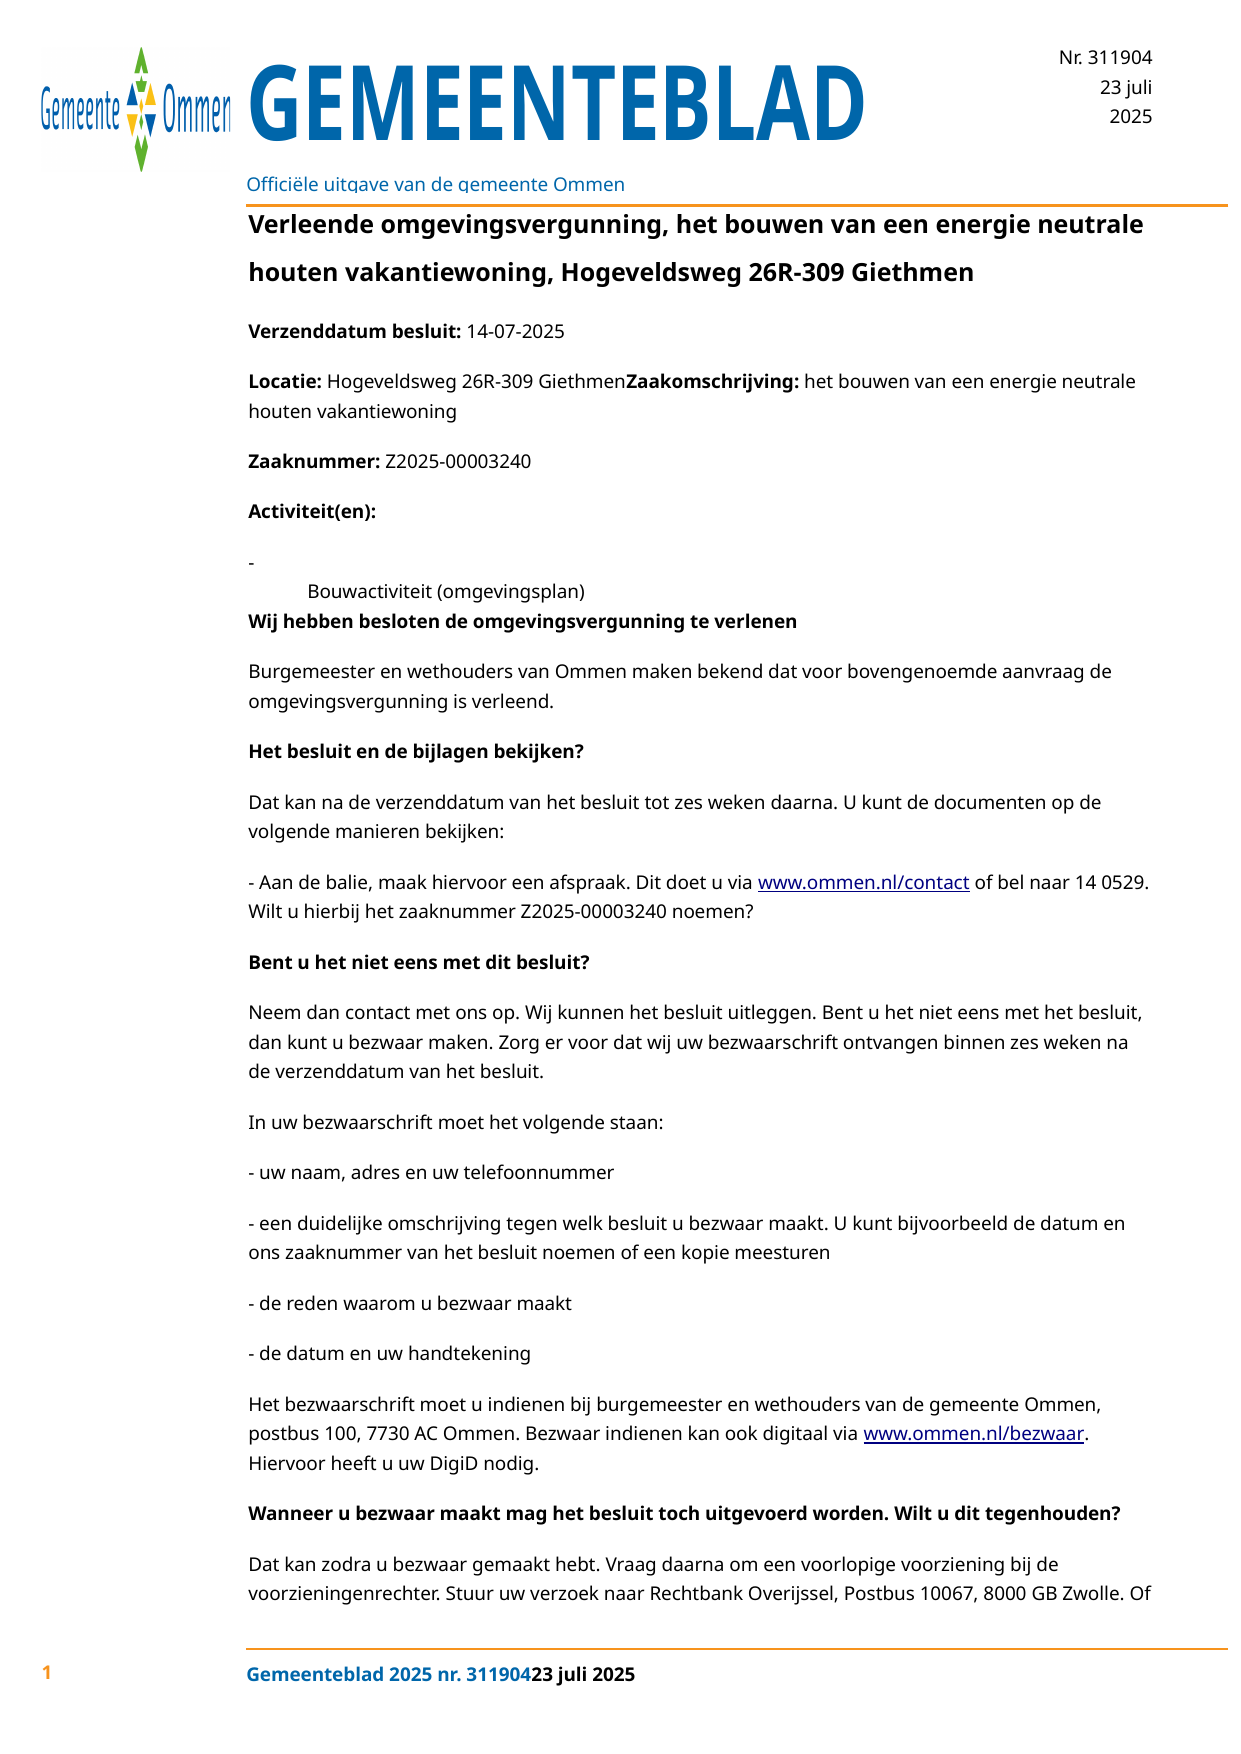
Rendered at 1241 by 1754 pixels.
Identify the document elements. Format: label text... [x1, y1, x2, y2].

text Bent u het niet eens met dit besluit? [248, 949, 1152, 975]
text Dat kan na de verzenddatum van het besluit tot zes weken daarna. U kunt de documenten op de volgende manieren bekijken: [248, 789, 1152, 844]
text Het bezwaarschrift moet u indienen bij burgemeester en wethouders van de gemeente Ommen, postbus 100, 7730 AC Ommen. Bezwaar indienen kan ook digitaal via www.ommen.nl/bezwaar. Hiervoor heeft u uw DigiD nodig. [248, 1391, 1152, 1476]
text Neem dan contact met ons op. Wij kunnen het besluit uitleggen. Bent u het niet eens met het besluit, dan kunt u bezwaar maken. Zorg er voor dat wij uw bezwaarschrift ontvangen binnen zes weken na de verzenddatum van het besluit. [248, 999, 1152, 1084]
text Wij hebben besloten de omgevingsvergunning te verlenen [248, 608, 1152, 634]
list Bouwactiviteit (omgevingsplan) [248, 579, 1152, 604]
text - uw naam, adres en uw telefoonnummer [248, 1159, 1152, 1185]
text Zaaknummer: Z2025-00003240 [248, 448, 1152, 474]
text Dat kan zodra u bezwaar gemaakt hebt. Vraag daarna om een voorlopige voorziening bij de voorzieningenrechter. Stuur uw verzoek naar Rechtbank Overijssel, Postbus 10067, 8000 GB Zwolle. Of [248, 1551, 1152, 1606]
text - Aan de balie, maak hiervoor een afspraak. Dit doet u via www.ommen.nl/contact of bel naar 14 0529. Wilt u hierbij het zaaknummer Z2025-00003240 noemen? [248, 869, 1152, 924]
text Wanneer u bezwaar maakt mag het besluit toch uitgevoerd worden. Wilt u dit tegenhouden? [248, 1500, 1152, 1526]
text Verzenddatum besluit: 14-07-2025 [248, 318, 1152, 344]
picture [41, 47, 231, 172]
text Activiteit(en): [248, 499, 1152, 524]
text Locatie: Hogeveldsweg 26R-309 GiethmenZaakomschrijving: het bouwen van een energie neutrale houten vakantiewoning [248, 368, 1152, 424]
text Het besluit en de bijlagen bekijken? [248, 739, 1152, 764]
text - de datum en uw handtekening [248, 1340, 1152, 1366]
text Verleende omgevingsvergunning, het bouwen van een energie neutrale houten vakantiewoning, Hogeveldsweg 26R-309 Giethmen [248, 207, 1152, 288]
text In uw bezwaarschrift moet het volgende staan: [248, 1109, 1152, 1135]
text Burgemeester en wethouders van Ommen maken bekend dat voor bovengenoemde aanvraag de omgevingsvergunning is verleend. [248, 659, 1152, 714]
text - de reden waarom u bezwaar maakt [248, 1290, 1152, 1316]
text - een duidelijke omschrijving tegen welk besluit u bezwaar maakt. U kunt bijvoorbeeld de datum en ons zaaknummer van het besluit noemen of een kopie meesturen [248, 1210, 1152, 1265]
